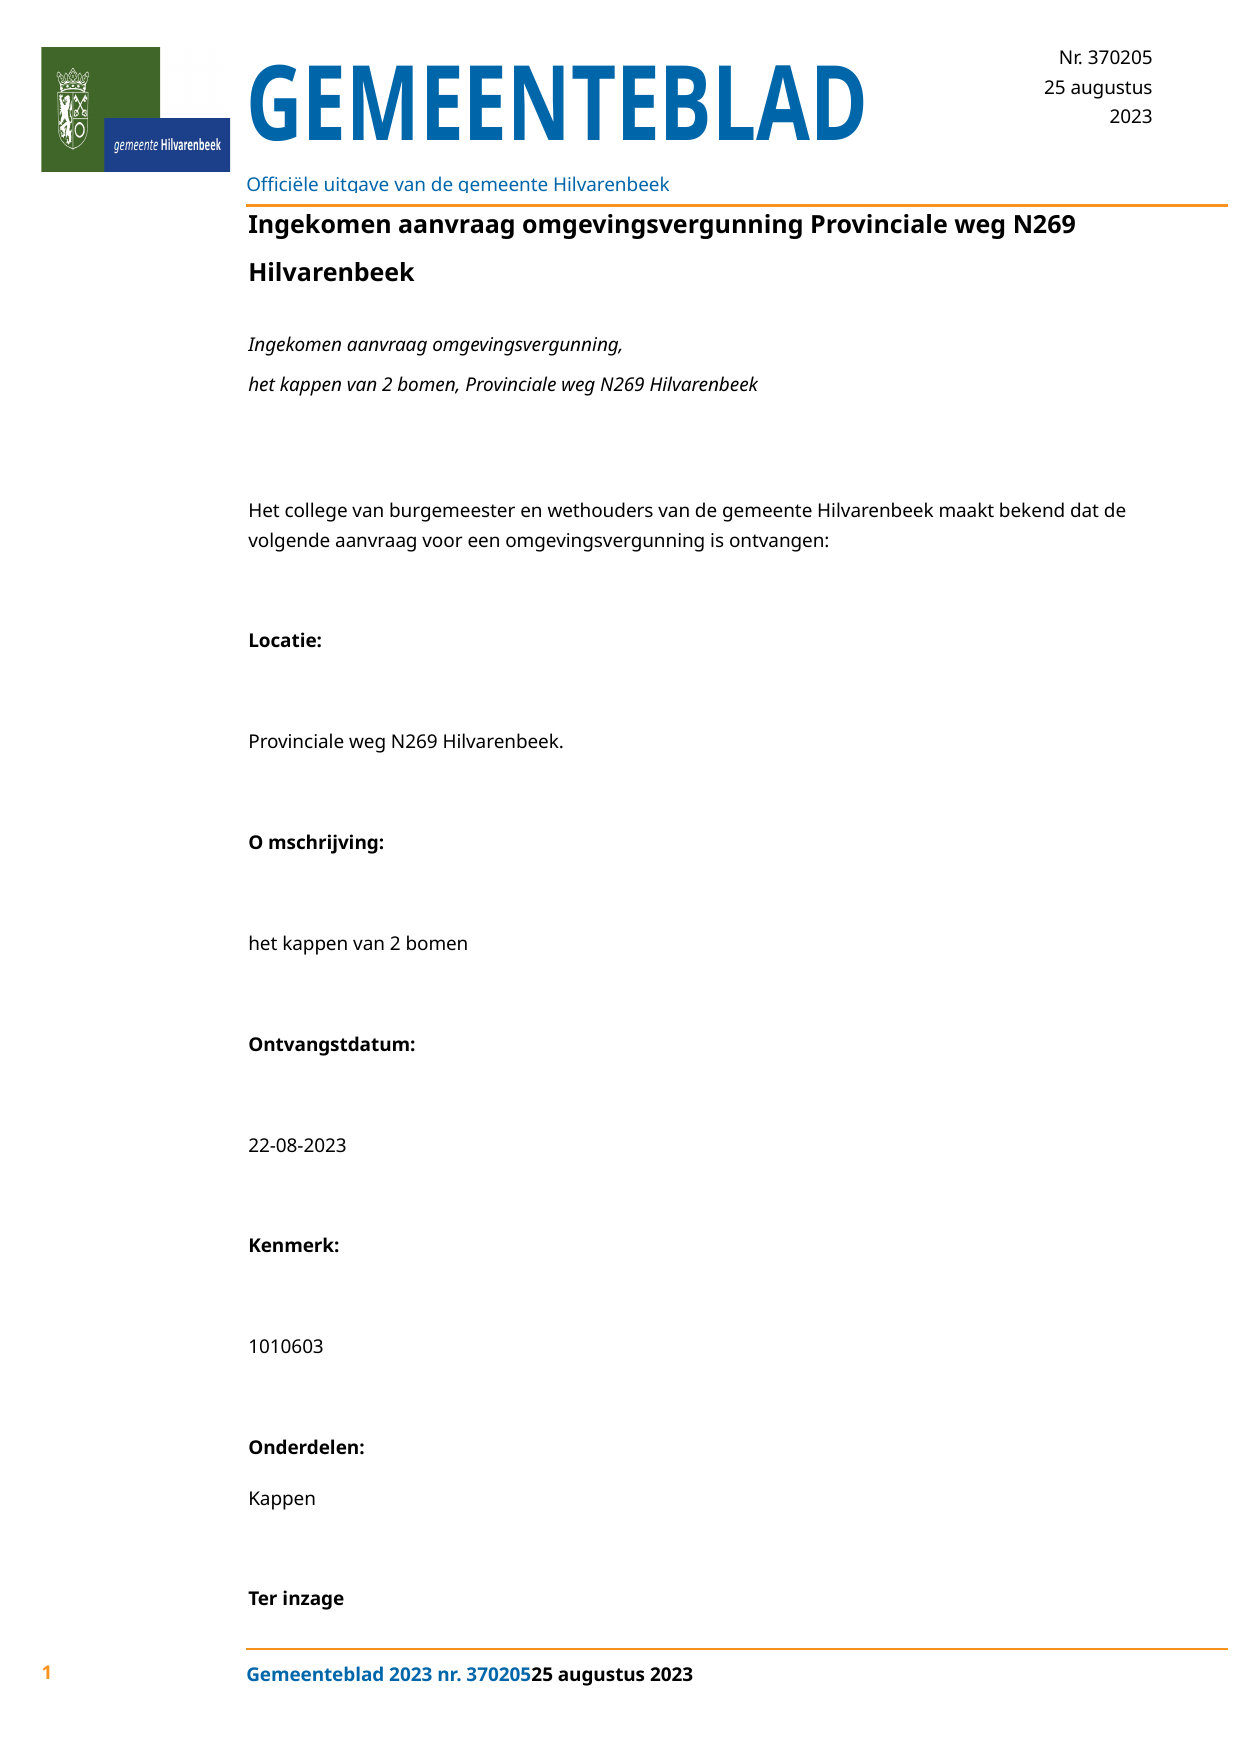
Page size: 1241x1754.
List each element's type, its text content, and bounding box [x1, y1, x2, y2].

text Het college van burgemeester en wethouders van de gemeente Hilvarenbeek maakt bekend dat de volgende aanvraag voor een omgevingsvergunning is ontvangen: [248, 497, 1152, 553]
text Kenmerk: [248, 1233, 1152, 1258]
picture [41, 47, 231, 172]
text Onderdelen: [248, 1434, 1152, 1460]
text Ingekomen aanvraag omgevingsvergunning, [248, 331, 1152, 357]
text Ingekomen aanvraag omgevingsvergunning Provinciale weg N269 Hilvarenbeek [248, 207, 1152, 288]
text 22-08-2023 [248, 1132, 1152, 1158]
text 1010603 [248, 1333, 1152, 1359]
text Ter inzage [248, 1586, 1152, 1611]
text O mschrijving: [248, 829, 1152, 855]
text Locatie: [248, 628, 1152, 653]
text het kappen van 2 bomen, Provinciale weg N269 Hilvarenbeek [248, 371, 1152, 396]
text Ontvangstdatum: [248, 1031, 1152, 1057]
text het kappen van 2 bomen [248, 930, 1152, 956]
text Provinciale weg N269 Hilvarenbeek. [248, 728, 1152, 754]
text Kappen [248, 1485, 1152, 1511]
